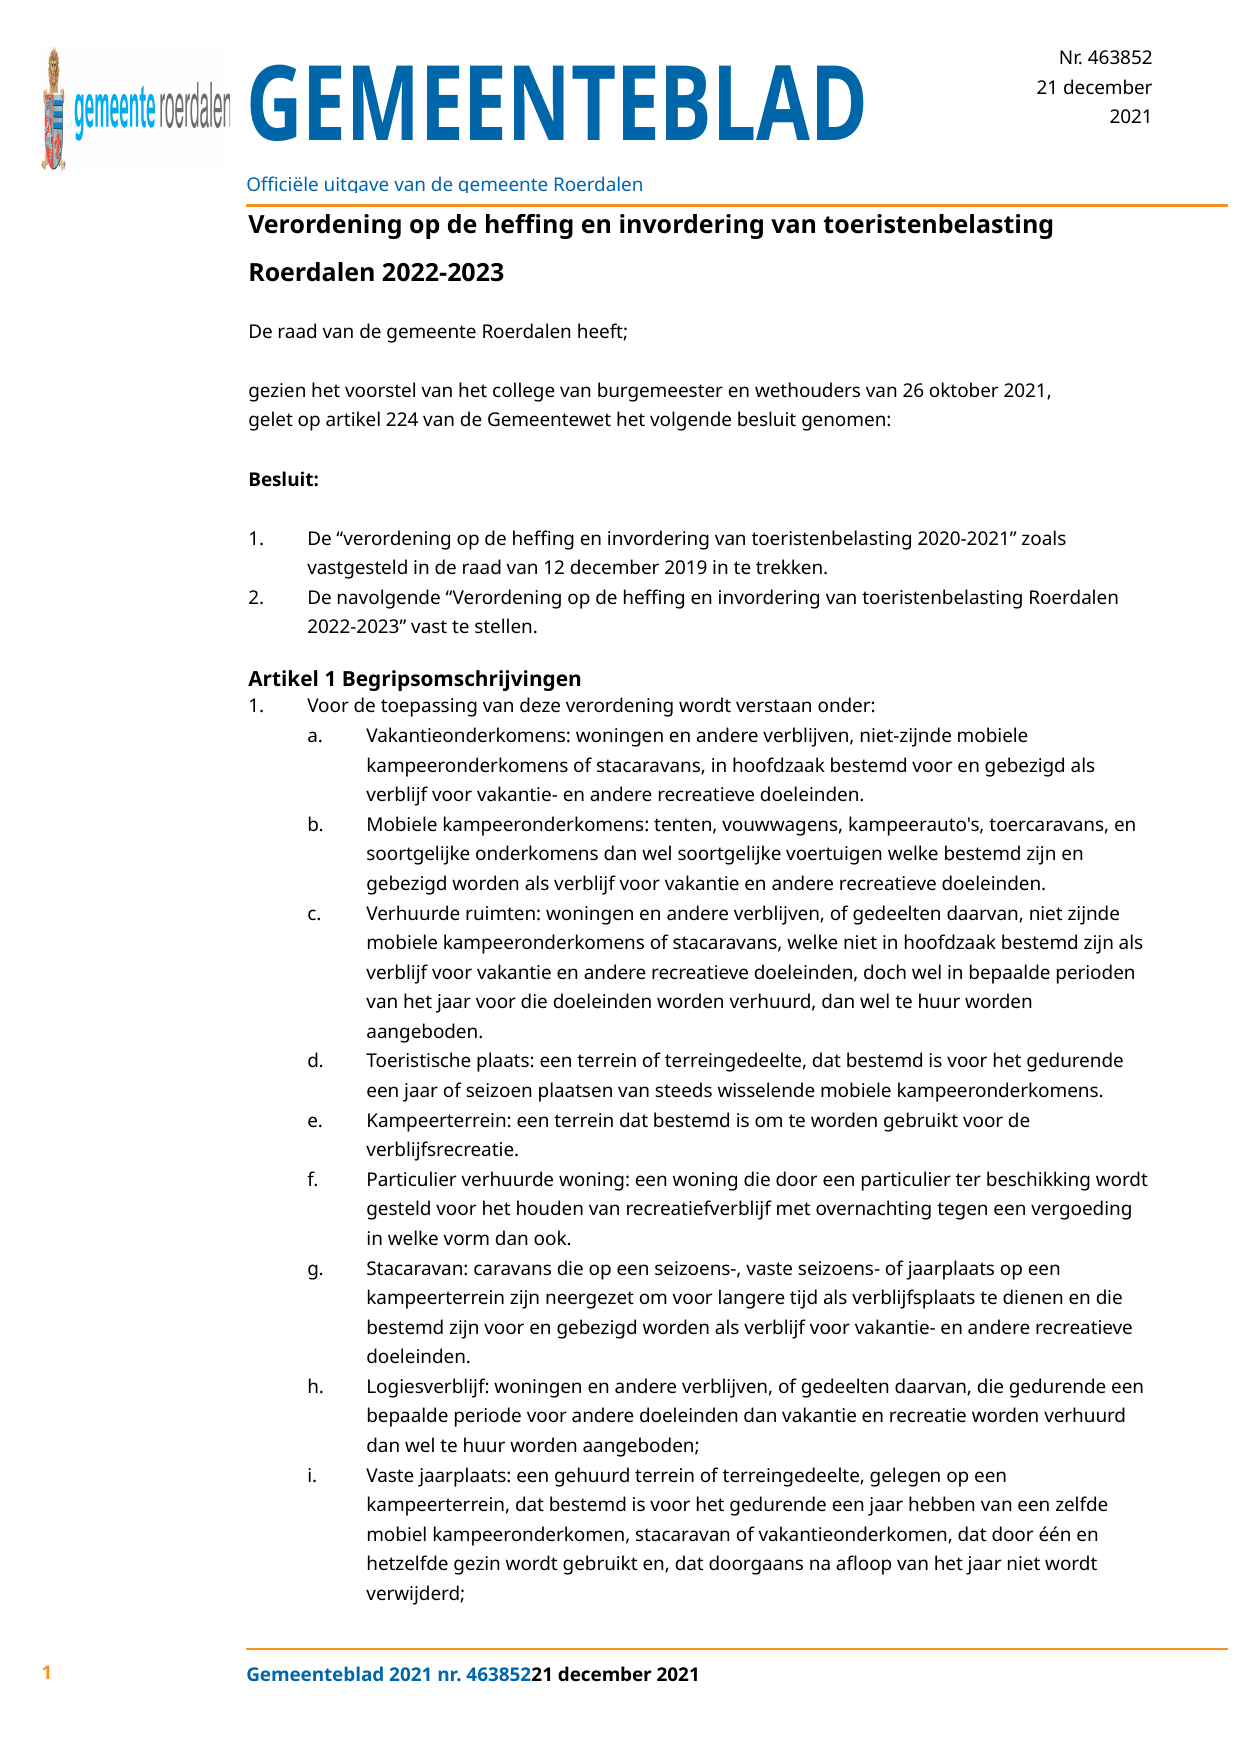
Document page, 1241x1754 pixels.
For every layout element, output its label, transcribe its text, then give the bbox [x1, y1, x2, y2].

list Voor de toepassing van deze verordening wordt verstaan onder: [248, 693, 1152, 718]
list De navolgende “Verordening op de heffing en invordering van toeristenbelasting Roerdalen 2022-2023” vast te stellen. [248, 584, 1152, 639]
text Artikel 1 Begripsomschrijvingen [248, 664, 1152, 693]
text De raad van de gemeente Roerdalen heeft; [248, 318, 1152, 344]
list Logiesverblijf: woningen en andere verblijven, of gedeelten daarvan, die gedurende een bepaalde periode voor andere doeleinden dan vakantie en recreatie worden verhuurd dan wel te huur worden aangeboden; [307, 1373, 1152, 1458]
list Stacaravan: caravans die op een seizoens-, vaste seizoens- of jaarplaats op een kampeerterrein zijn neergezet om voor langere tijd als verblijfsplaats te dienen en die bestemd zijn voor en gebezigd worden als verblijf voor vakantie- en andere recreatieve doeleinden. [307, 1255, 1152, 1369]
text gezien het voorstel van het college van burgemeester en wethouders van 26 oktober 2021, [248, 377, 1152, 403]
text gelet op artikel 224 van de Gemeentewet het volgende besluit genomen: [248, 407, 1152, 432]
text Besluit: [248, 466, 1152, 492]
list De “verordening op de heffing en invordering van toeristenbelasting 2020-2021” zoals vastgesteld in de raad van 12 december 2019 in te trekken. [248, 525, 1152, 580]
picture [41, 47, 231, 172]
list Vakantieonderkomens: woningen en andere verblijven, niet-zijnde mobiele kampeeronderkomens of stacaravans, in hoofdzaak bestemd voor en gebezigd als verblijf voor vakantie- en andere recreatieve doeleinden. [307, 722, 1152, 807]
list Toeristische plaats: een terrein of terreingedeelte, dat bestemd is voor het gedurende een jaar of seizoen plaatsen van steeds wisselende mobiele kampeeronderkomens. [307, 1048, 1152, 1103]
list Vaste jaarplaats: een gehuurd terrein of terreingedeelte, gelegen op een kampeerterrein, dat bestemd is voor het gedurende een jaar hebben van een zelfde mobiel kampeeronderkomen, stacaravan of vakantieonderkomen, dat door één en hetzelfde gezin wordt gebruikt en, dat doorgaans na afloop van het jaar niet wordt verwijderd; [307, 1462, 1152, 1606]
text Verordening op de heffing en invordering van toeristenbelasting Roerdalen 2022-2023 [248, 207, 1152, 288]
list Particulier verhuurde woning: een woning die door een particulier ter beschikking wordt gesteld voor het houden van recreatiefverblijf met overnachting tegen een vergoeding in welke vorm dan ook. [307, 1166, 1152, 1251]
list Kampeerterrein: een terrein dat bestemd is om te worden gebruikt voor de verblijfsrecreatie. [307, 1107, 1152, 1162]
list Verhuurde ruimten: woningen en andere verblijven, of gedeelten daarvan, niet zijnde mobiele kampeeronderkomens of stacaravans, welke niet in hoofdzaak bestemd zijn als verblijf voor vakantie en andere recreatieve doeleinden, doch wel in bepaalde perioden van het jaar voor die doeleinden worden verhuurd, dan wel te huur worden aangeboden. [307, 900, 1152, 1044]
list Mobiele kampeeronderkomens: tenten, vouwwagens, kampeerauto's, toercaravans, en soortgelijke onderkomens dan wel soortgelijke voertuigen welke bestemd zijn en gebezigd worden als verblijf voor vakantie en andere recreatieve doeleinden. [307, 811, 1152, 896]
